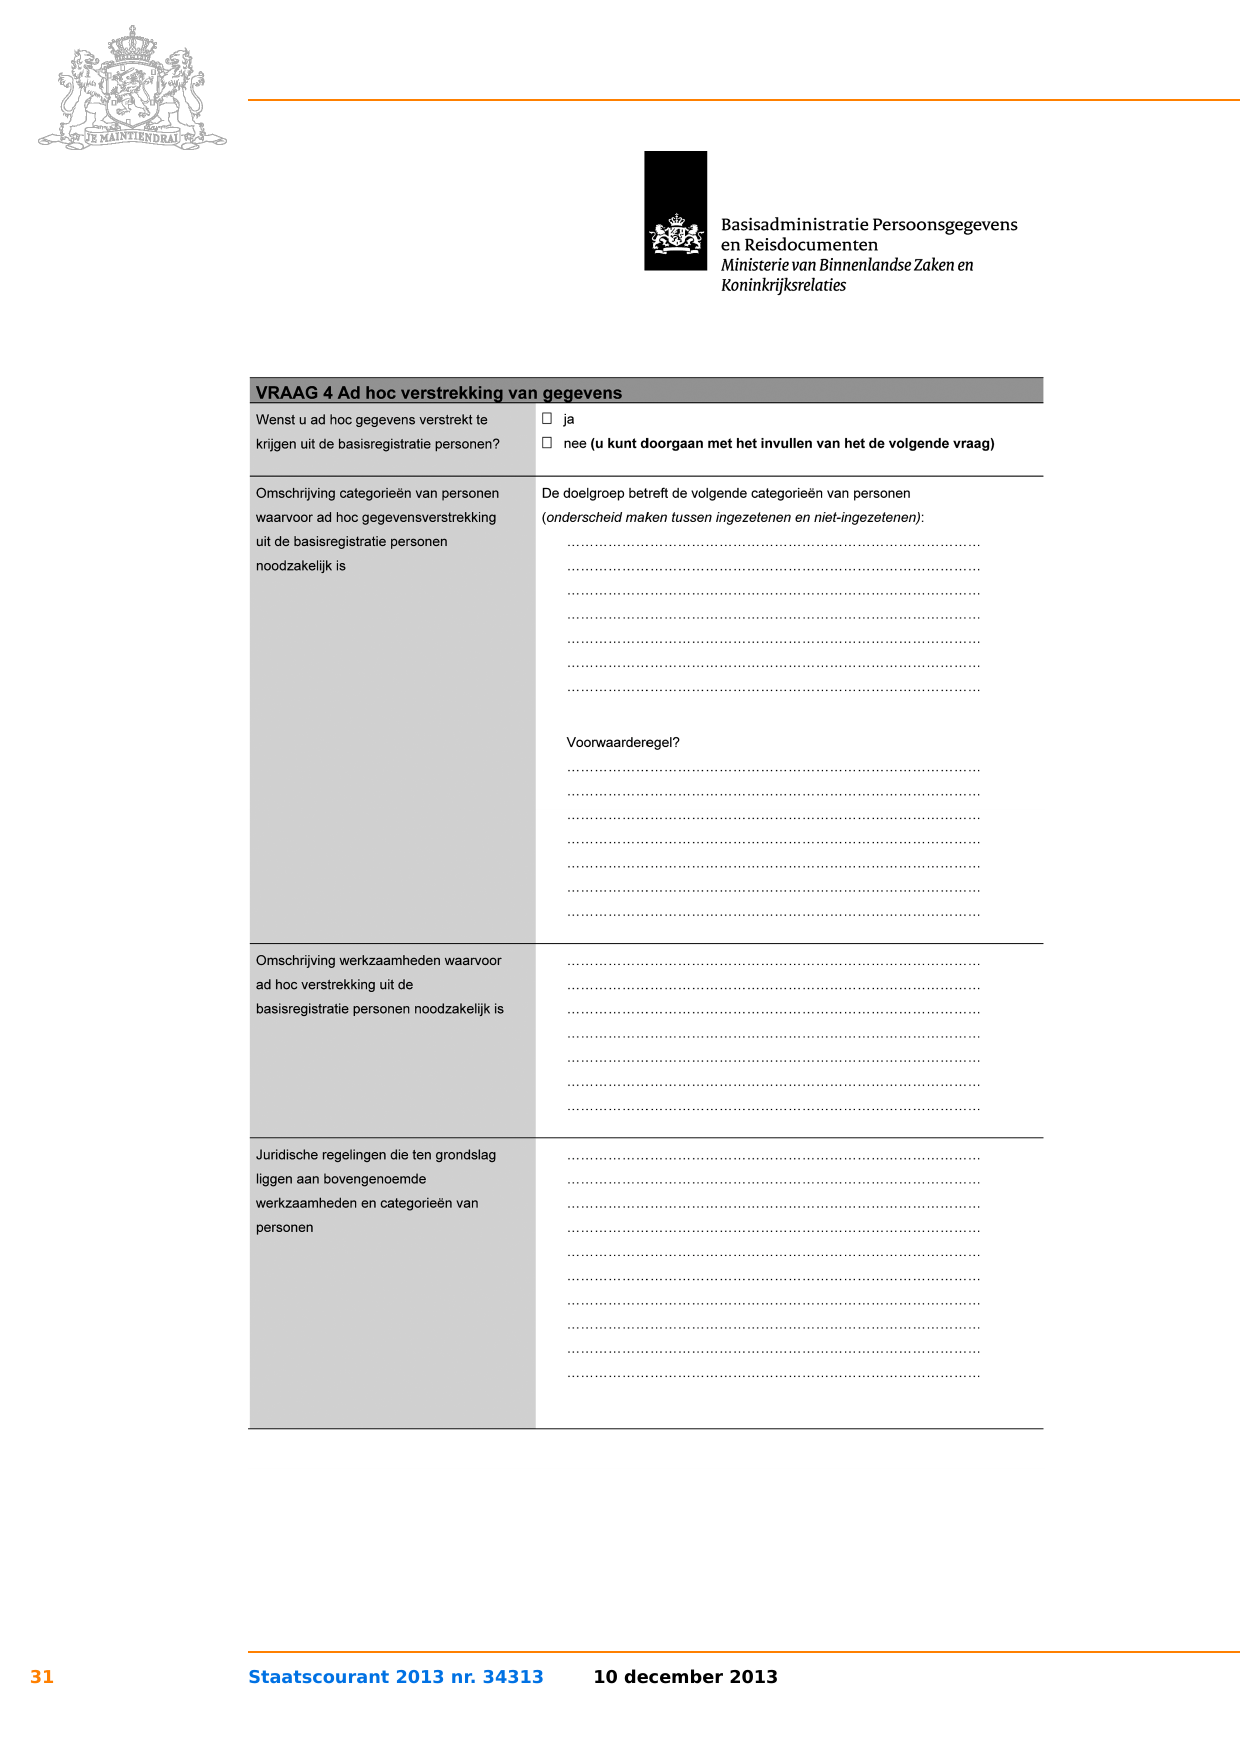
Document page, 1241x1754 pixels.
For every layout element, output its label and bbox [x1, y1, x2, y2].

picture [248, 151, 1046, 1469]
picture [38, 25, 227, 150]
